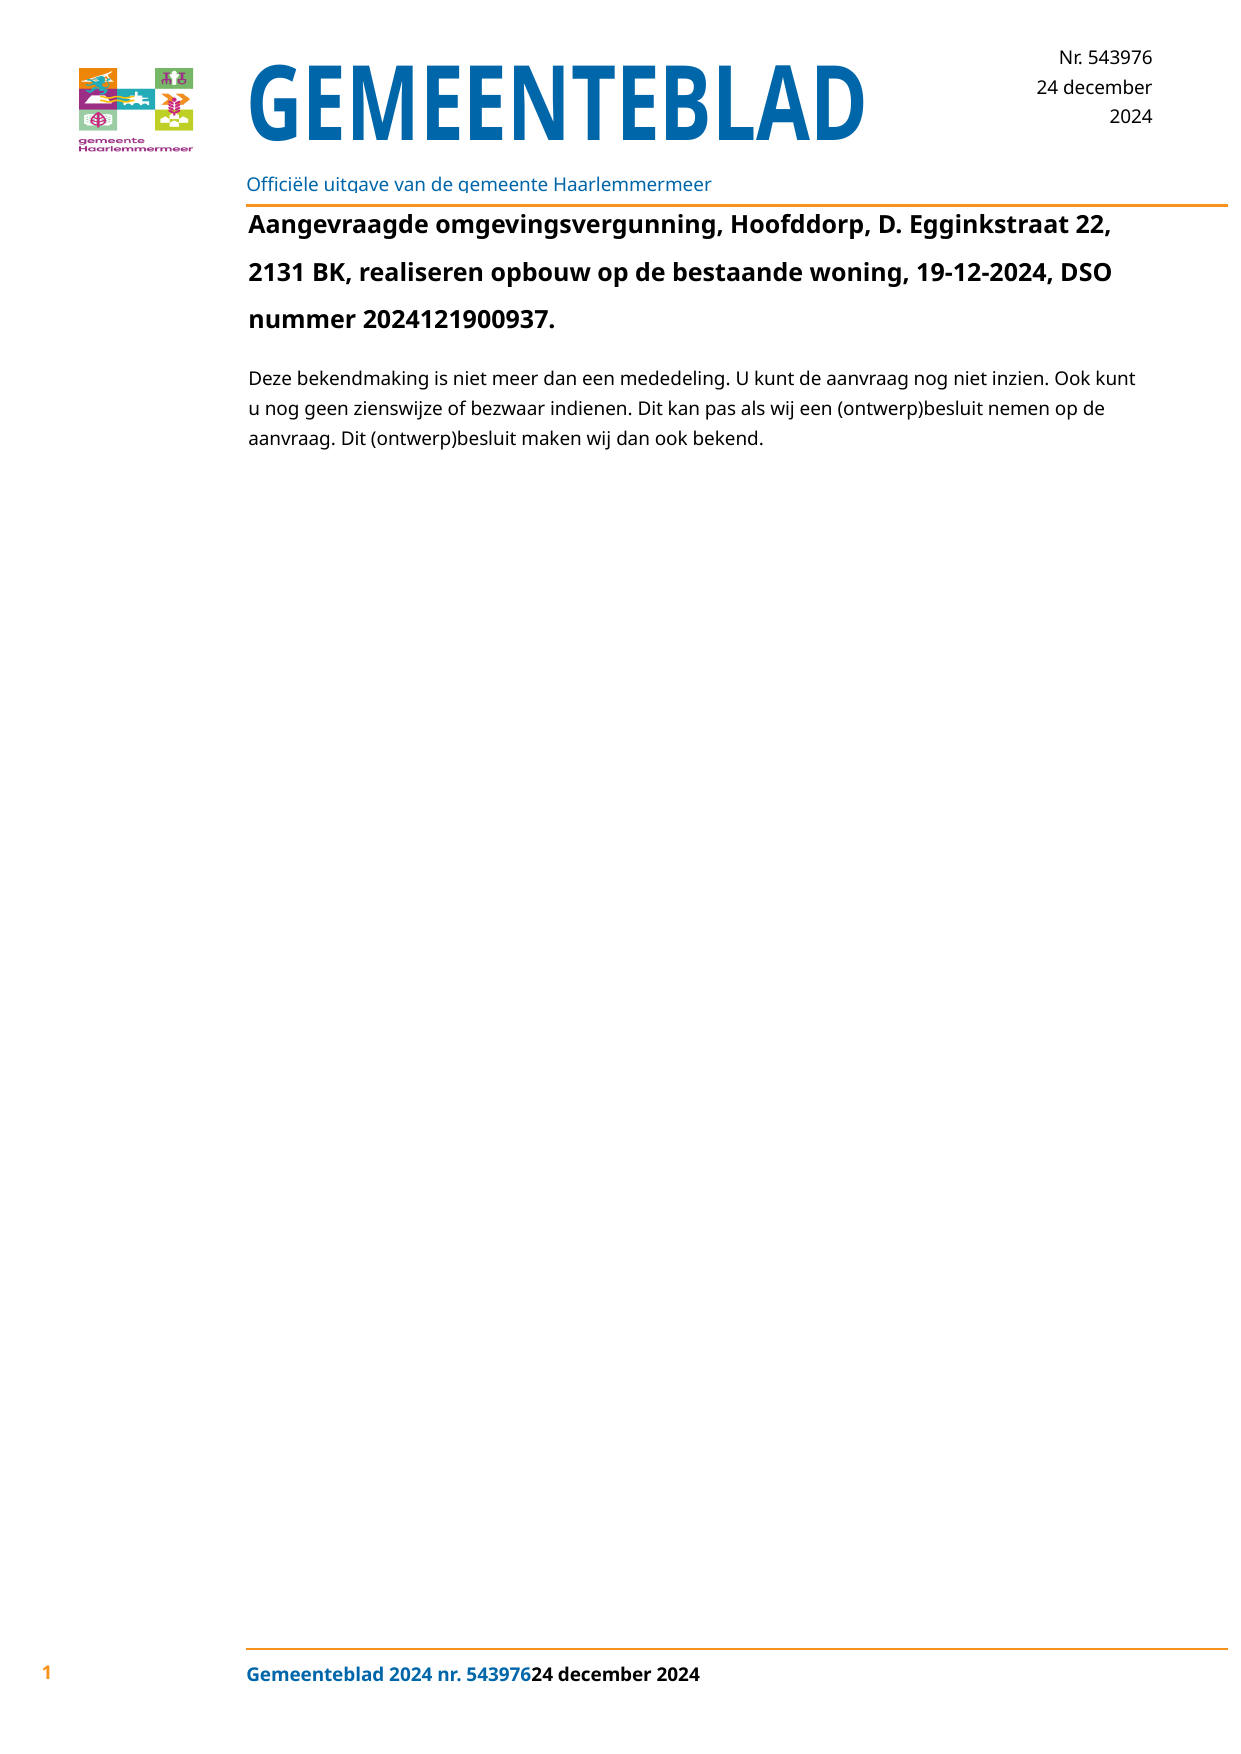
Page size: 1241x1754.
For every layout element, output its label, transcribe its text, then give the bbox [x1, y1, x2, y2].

text Aangevraagde omgevingsvergunning, Hoofddorp, D. Egginkstraat 22, 2131 BK, realiseren opbouw op de bestaande woning, 19-12-2024, DSO nummer 2024121900937. [248, 207, 1152, 336]
text Deze bekendmaking is niet meer dan een mededeling. U kunt de aanvraag nog niet inzien. Ook kunt u nog geen zienswijze of bezwaar indienen. Dit kan pas als wij een (ontwerp)besluit nemen op de aanvraag. Dit (ontwerp)besluit maken wij dan ook bekend. [248, 366, 1152, 450]
picture [41, 47, 231, 172]
